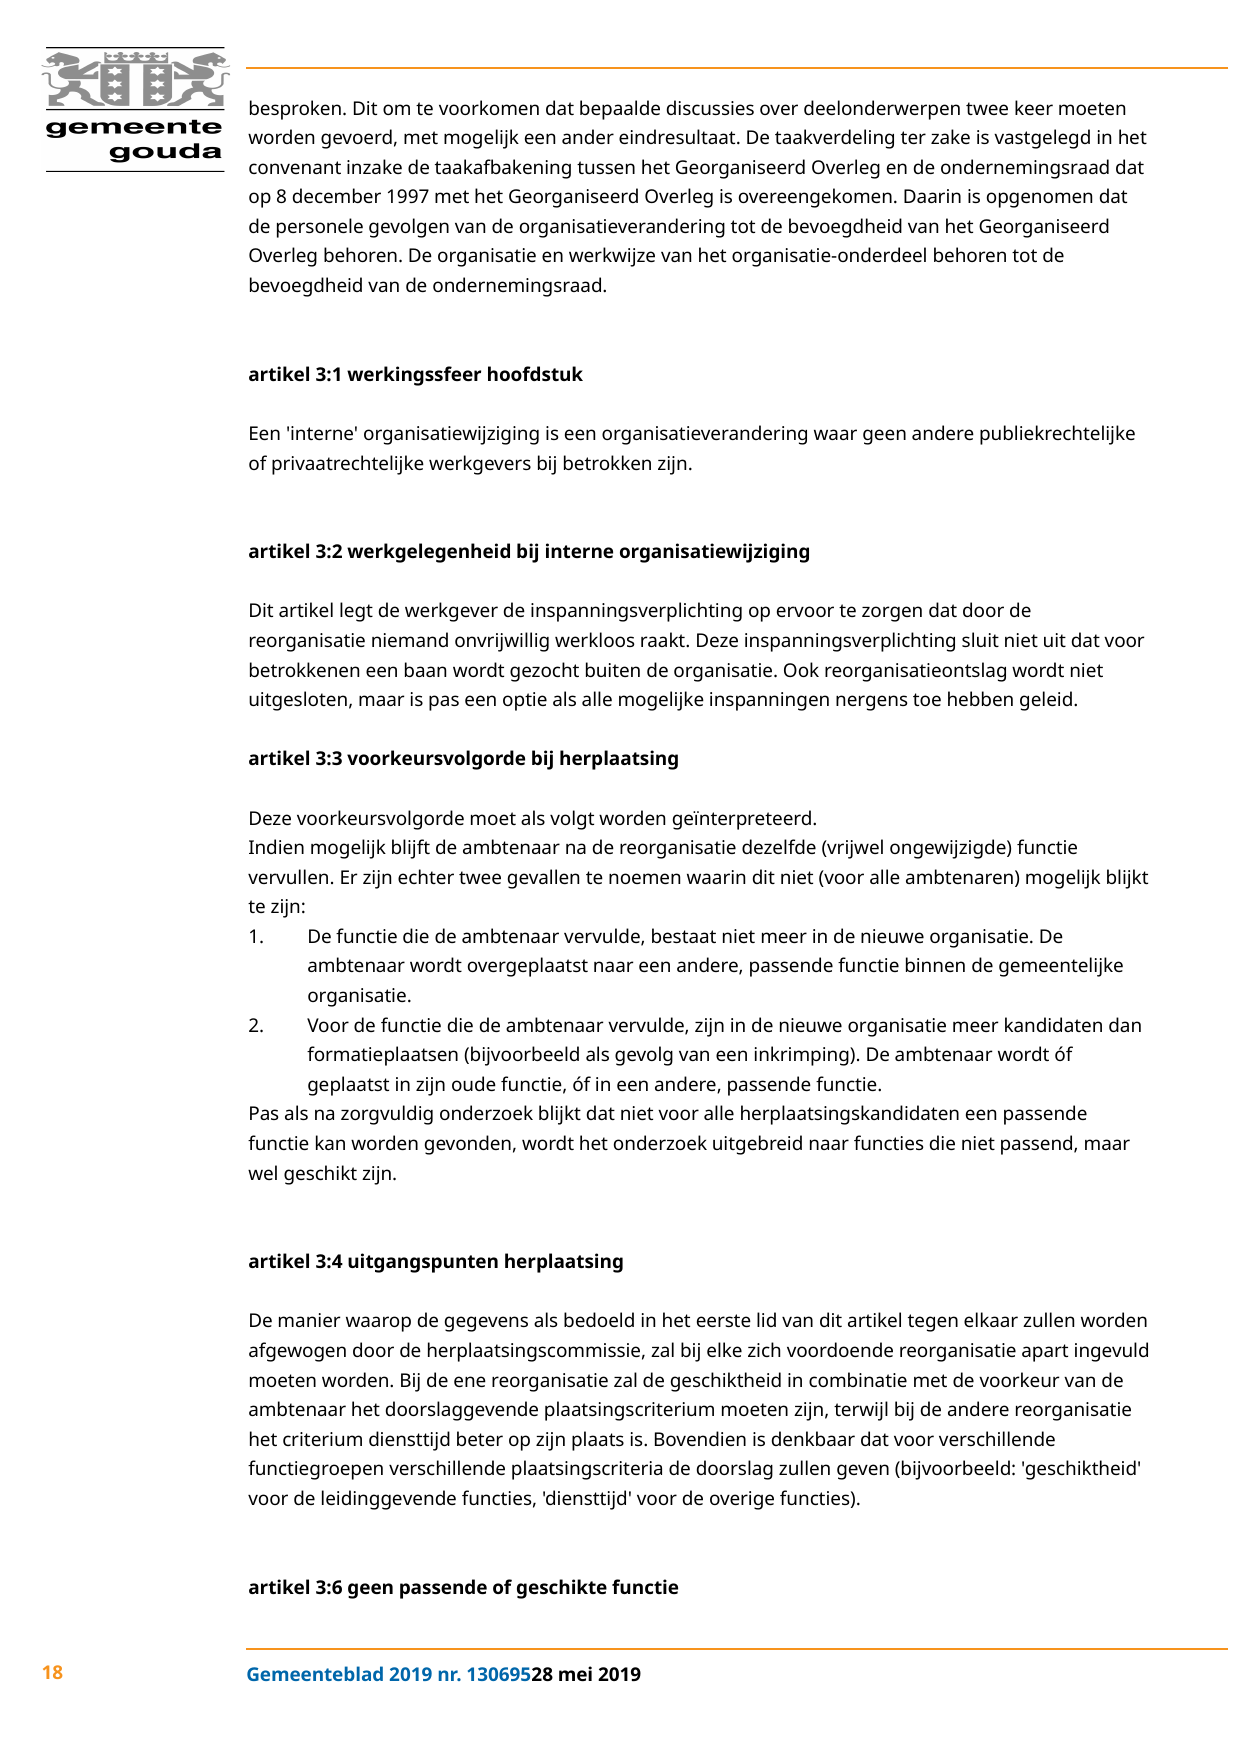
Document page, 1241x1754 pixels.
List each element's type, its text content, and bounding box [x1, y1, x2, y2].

list De functie die de ambtenaar vervulde, bestaat niet meer in de nieuwe organisatie. De ambtenaar wordt overgeplaatst naar een andere, passende functie binnen de gemeentelijke organisatie. [248, 923, 1152, 1008]
text artikel 3:3 voorkeursvolgorde bij herplaatsing [248, 746, 1152, 771]
list Voor de functie die de ambtenaar vervulde, zijn in de nieuwe organisatie meer kandidaten dan formatie­plaatsen (bijvoorbeeld als gevolg van een inkrimping). De ambtenaar wordt óf geplaatst in zijn oude functie, óf in een andere, passende functie. [248, 1012, 1152, 1097]
picture [41, 47, 231, 172]
text Dit artikel legt de werkgever de inspanningsverplichting op ervoor te zorgen dat door de reorganisatie niemand onvrijwillig werkloos raakt. Deze inspanningsverplichting sluit niet uit dat voor betrokkenen een baan wordt gezocht buiten de organisatie. Ook reorganisatieontslag wordt niet uitgesloten, maar is pas een optie als alle mogelijke inspanningen nergens toe hebben geleid. [248, 598, 1152, 712]
text artikel 3:2 werkgelegenheid bij interne organisatiewijziging [248, 538, 1152, 564]
text artikel 3:1 werkingssfeer hoofdstuk [248, 361, 1152, 387]
text De manier waarop de gegevens als bedoeld in het eerste lid van dit artikel tegen elkaar zullen worden afgewogen door de herplaatsingscommissie, zal bij elke zich voordoende reorganisatie apart ingevuld moeten worden. Bij de ene reorganisatie zal de geschiktheid in combinatie met de voorkeur van de ambtenaar het doorslaggevende plaatsingscriterium moeten zijn, terwijl bij de andere reorganisatie het criterium diensttijd beter op zijn plaats is. Bovendien is denkbaar dat voor verschillende functiegroepen verschillende plaatsingscriteria de doorslag zullen geven (bijvoorbeeld: 'geschiktheid' voor de leidingge­ven­de functies, 'diensttijd' voor de overige functies). [248, 1308, 1152, 1511]
text Indien mogelijk blijft de ambtenaar na de reorganisatie dezelfde (vrijwel ongewijzigde) functie vervullen. Er zijn echter twee gevallen te noemen waarin dit niet (voor alle ambtenaren) mogelijk blijkt te zijn: [248, 834, 1152, 919]
text besproken. Dit om te voorkomen dat bepaalde discussies over deelonderwerpen twee keer moeten worden gevoerd, met mogelijk een ander eindresultaat. De taakverdeling ter zake is vastgelegd in het convenant inzake de taakafbakening tussen het Georganiseerd Overleg en de ondernemingsraad dat op 8 december 1997 met het Georganiseerd Overleg is overeengekomen. Daarin is opgenomen dat de personele gevolgen van de organisatieverandering tot de bevoegdheid van het Georganiseerd Overleg behoren. De organisatie en werkwijze van het organisatie-onderdeel behoren tot de bevoegdheid van de ondernemingsraad. [248, 95, 1152, 298]
text Deze voorkeursvolgorde moet als volgt worden geïnterpreteerd. [248, 805, 1152, 831]
text Een 'interne' organisatiewijziging is een organisatieverandering waar geen andere publiekrechtelijke of privaatrechtelijke werkgevers bij betrokken zijn. [248, 420, 1152, 476]
text Pas als na zorgvuldig onderzoek blijkt dat niet voor alle herplaatsingskandidaten een passende functie kan worden gevonden, wordt het onderzoek uitgebreid naar functies die niet passend, maar wel geschikt zijn. [248, 1101, 1152, 1186]
text artikel 3:6 geen passende of geschikte functie [248, 1574, 1152, 1600]
text artikel 3:4 uitgangspunten herplaatsing [248, 1248, 1152, 1274]
